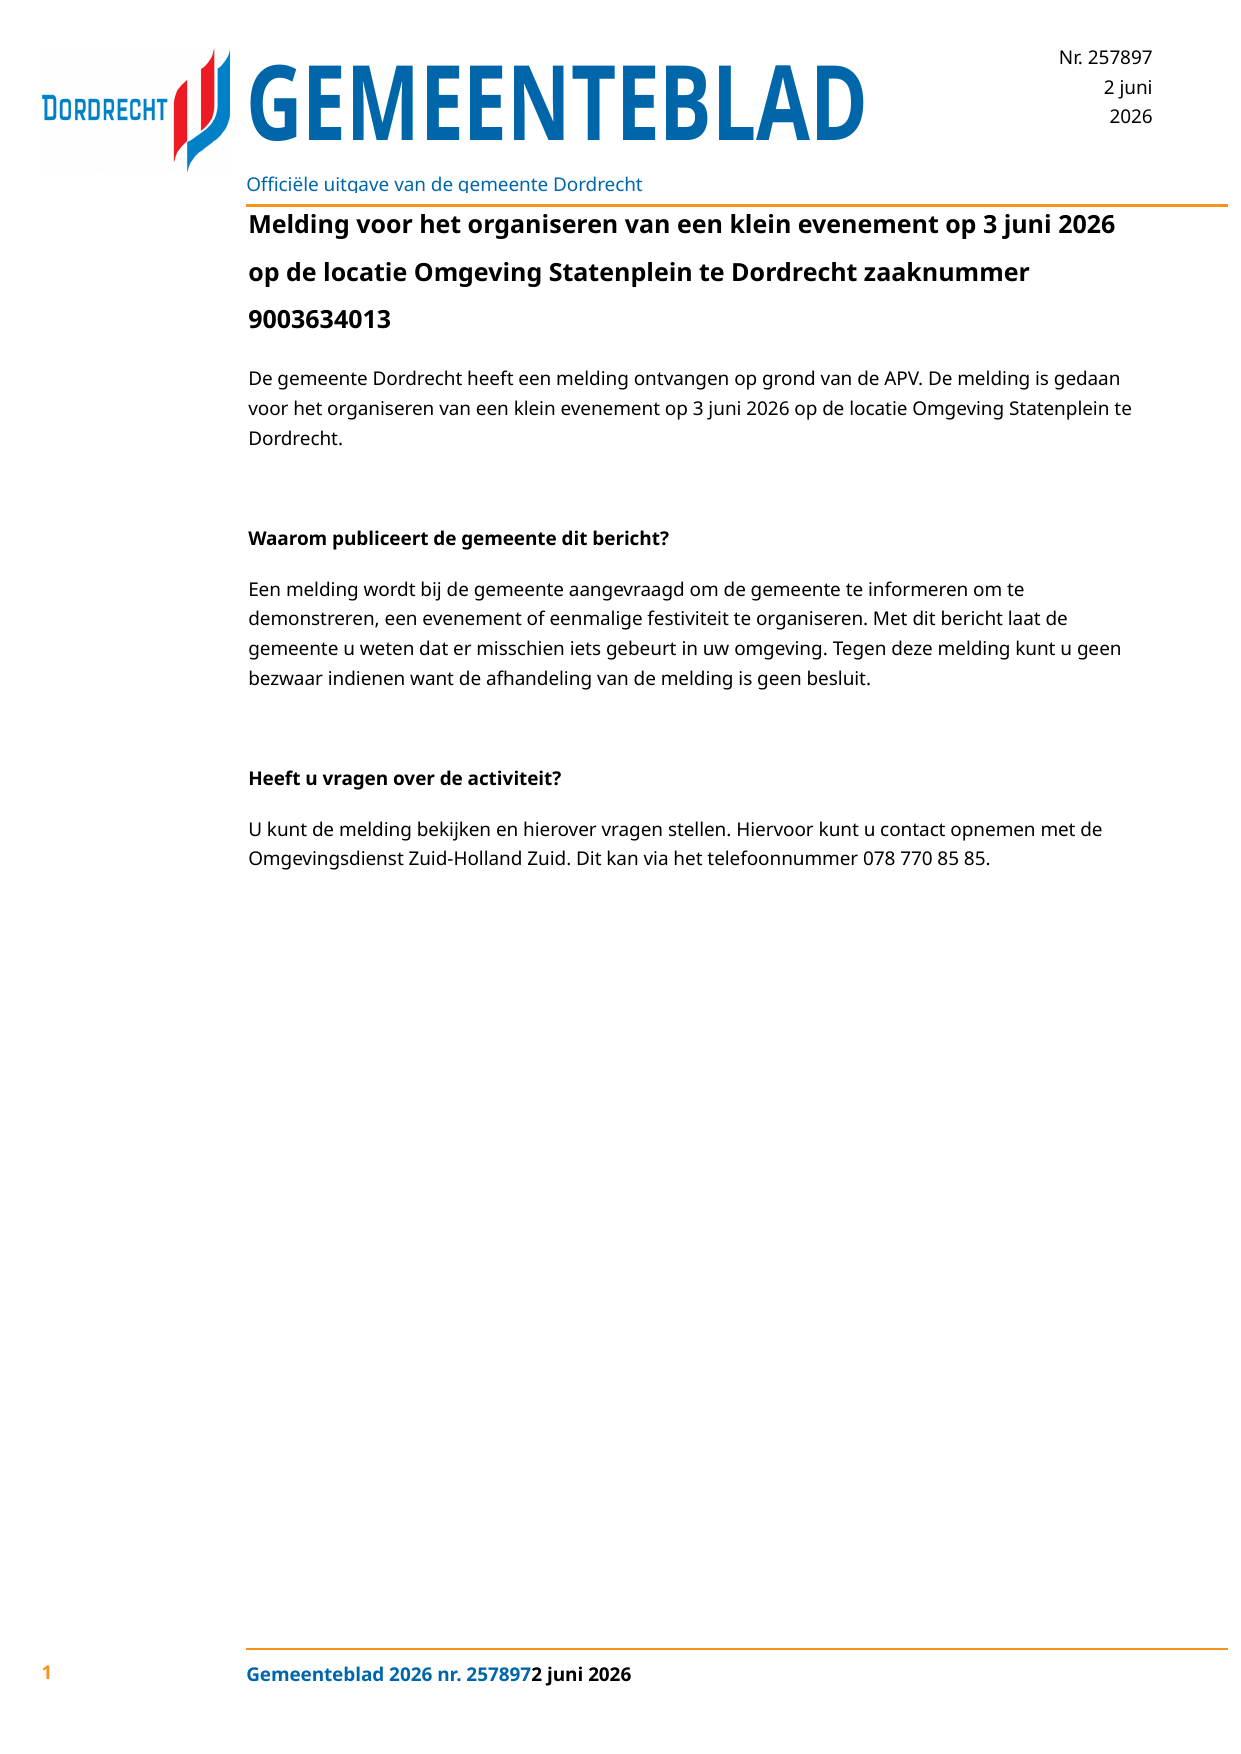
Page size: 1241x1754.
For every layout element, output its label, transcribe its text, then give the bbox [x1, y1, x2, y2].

picture [41, 47, 231, 172]
text Een melding wordt bij de gemeente aangevraagd om de gemeente te informeren om te demonstreren, een evenement of eenmalige festiviteit te organiseren. Met dit bericht laat de gemeente u weten dat er misschien iets gebeurt in uw omgeving. Tegen deze melding kunt u geen bezwaar indienen want de afhandeling van de melding is geen besluit. [248, 576, 1152, 690]
text Heeft u vragen over de activiteit? [248, 766, 1152, 791]
text De gemeente Dordrecht heeft een melding ontvangen op grond van de APV. De melding is gedaan voor het organiseren van een klein evenement op 3 juni 2026 op de locatie Omgeving Statenplein te Dordrecht. [248, 366, 1152, 450]
text Melding voor het organiseren van een klein evenement op 3 juni 2026 op de locatie Omgeving Statenplein te Dordrecht zaaknummer 9003634013 [248, 207, 1152, 336]
text Waarom publiceert de gemeente dit bericht? [248, 526, 1152, 551]
text U kunt de melding bekijken en hierover vragen stellen. Hiervoor kunt u contact opnemen met de Omgevingsdienst Zuid-Holland Zuid. Dit kan via het telefoonnummer 078 770 85 85. [248, 816, 1152, 871]
